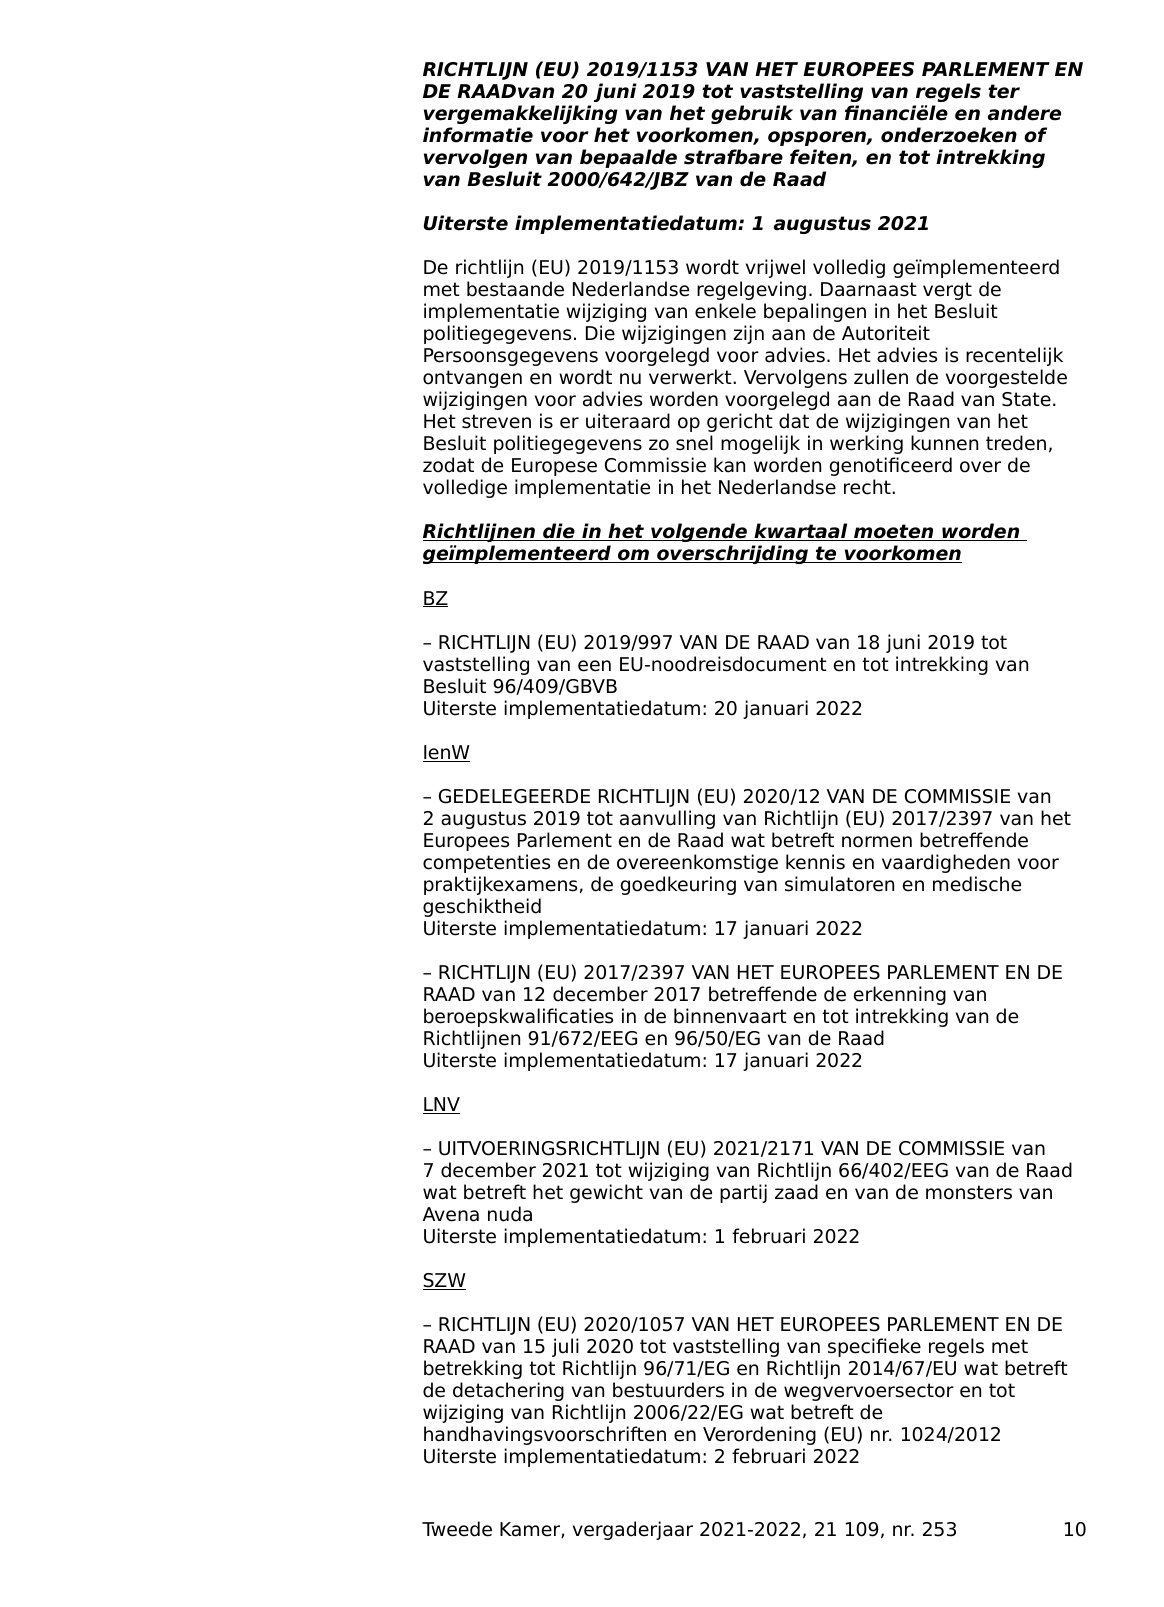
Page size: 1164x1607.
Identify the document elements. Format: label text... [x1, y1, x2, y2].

subtitle SZW [422, 1270, 1087, 1292]
text – RICHTLIJN (EU) 2019/997 VAN DE RAAD van 18 juni 2019 tot vaststelling van een EU-noodreisdocument en tot intrekking van Besluit 96/409/GBVB [422, 632, 1087, 697]
subtitle RICHTLIJN (EU) 2019/1153 VAN HET EUROPEES PARLEMENT EN DE RAADvan 20 juni 2019 tot vaststelling van regels ter vergemakkelijking van het gebruik van financiële en andere informatie voor het voorkomen, opsporen, onderzoeken of vervolgen van bepaalde strafbare feiten, en tot intrekking van Besluit 2000/642/JBZ van de Raad [422, 59, 1087, 191]
subtitle BZ [422, 587, 1087, 609]
text Uiterste implementatiedatum: 20 januari 2022 [422, 697, 1087, 719]
text Uiterste implementatiedatum: 1 augustus 2021 [422, 213, 1087, 235]
subtitle IenW [422, 742, 1087, 764]
text – RICHTLIJN (EU) 2020/1057 VAN HET EUROPEES PARLEMENT EN DE RAAD van 15 juli 2020 tot vaststelling van specifieke regels met betrekking tot Richtlijn 96/71/EG en Richtlijn 2014/67/EU wat betreft de detachering van bestuurders in de wegvervoersector en tot wijziging van Richtlijn 2006/22/EG wat betreft de handhavingsvoorschriften en Verordening (EU) nr. 1024/2012 [422, 1314, 1087, 1446]
subtitle LNV [422, 1094, 1087, 1116]
subtitle Richtlijnen die in het volgende kwartaal moeten worden geïmplementeerd om overschrijding te voorkomen [422, 521, 1087, 565]
text Uiterste implementatiedatum: 17 januari 2022 [422, 918, 1087, 940]
text – RICHTLIJN (EU) 2017/2397 VAN HET EUROPEES PARLEMENT EN DE RAAD van 12 december 2017 betreffende de erkenning van beroepskwalificaties in de binnenvaart en tot intrekking van de Richtlijnen 91/672/EEG en 96/50/EG van de Raad [422, 962, 1087, 1050]
text De richtlijn (EU) 2019/1153 wordt vrijwel volledig geïmplementeerd met bestaande Nederlandse regelgeving. Daarnaast vergt de implementatie wijziging van enkele bepalingen in het Besluit politiegegevens. Die wijzigingen zijn aan de Autoriteit Persoonsgegevens voorgelegd voor advies. Het advies is recentelijk ontvangen en wordt nu verwerkt. Vervolgens zullen de voorgestelde wijzigingen voor advies worden voorgelegd aan de Raad van State. Het streven is er uiteraard op gericht dat de wijzigingen van het Besluit politiegegevens zo snel mogelijk in werking kunnen treden, zodat de Europese Commissie kan worden genotificeerd over de volledige implementatie in het Nederlandse recht. [422, 257, 1087, 499]
text Uiterste implementatiedatum: 17 januari 2022 [422, 1050, 1087, 1072]
text Uiterste implementatiedatum: 1 februari 2022 [422, 1226, 1087, 1248]
text – GEDELEGEERDE RICHTLIJN (EU) 2020/12 VAN DE COMMISSIE van 2 augustus 2019 tot aanvulling van Richtlijn (EU) 2017/2397 van het Europees Parlement en de Raad wat betreft normen betreffende competenties en de overeenkomstige kennis en vaardigheden voor praktijkexamens, de goedkeuring van simulatoren en medische geschiktheid [422, 786, 1087, 918]
text – UITVOERINGSRICHTLIJN (EU) 2021/2171 VAN DE COMMISSIE van 7 december 2021 tot wijziging van Richtlijn 66/402/EEG van de Raad wat betreft het gewicht van de partij zaad en van de monsters van Avena nuda [422, 1138, 1087, 1226]
text Uiterste implementatiedatum: 2 februari 2022 [422, 1446, 1087, 1468]
